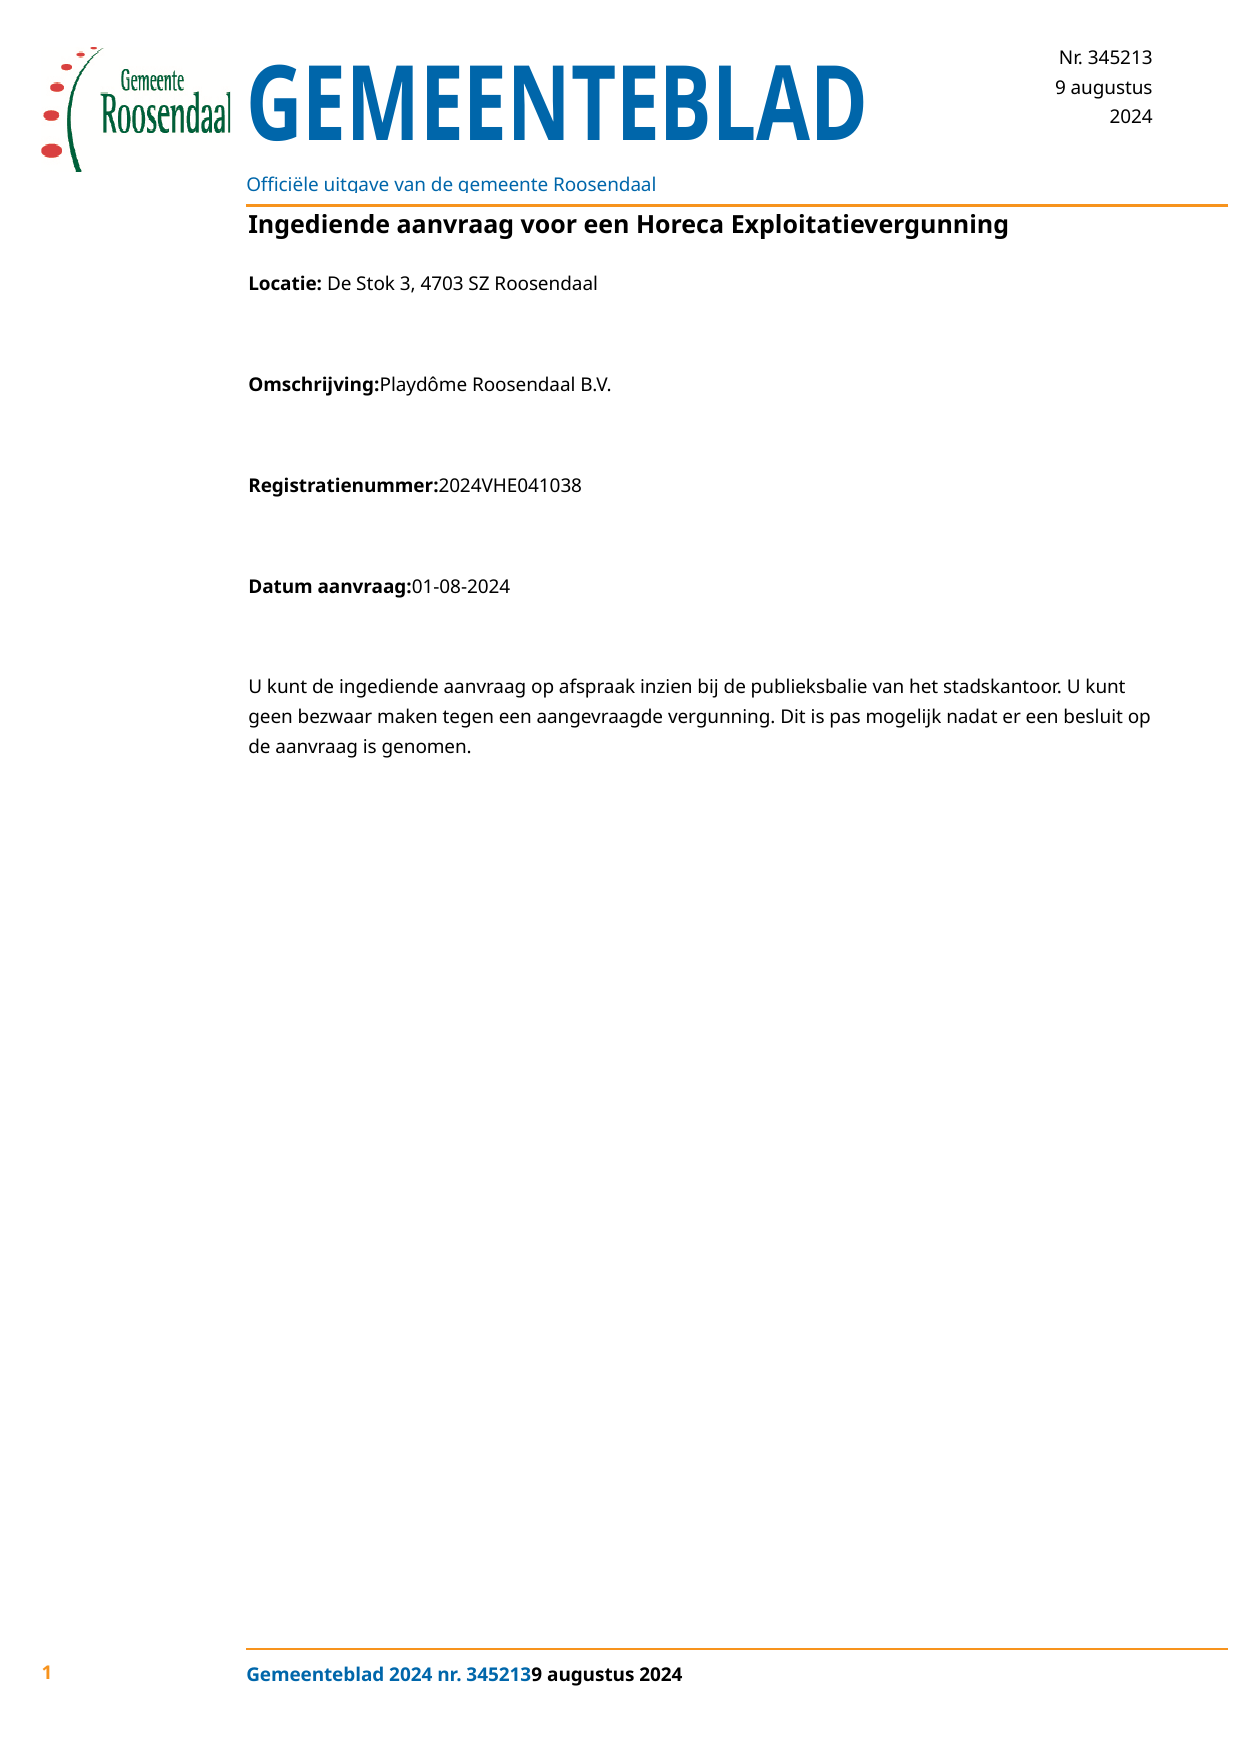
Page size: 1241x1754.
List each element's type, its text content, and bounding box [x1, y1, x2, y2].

text Omschrijving:Playdôme Roosendaal B.V. [248, 371, 1152, 397]
text Registratienummer:2024VHE041038 [248, 472, 1152, 498]
text Locatie: De Stok 3, 4703 SZ Roosendaal [248, 270, 1152, 296]
text U kunt de ingediende aanvraag op afspraak inzien bij de publieksbalie van het stadskantoor. U kunt geen bezwaar maken tegen een aangevraagde vergunning. Dit is pas mogelijk nadat er een besluit op de aanvraag is genomen. [248, 674, 1152, 758]
picture [41, 47, 231, 172]
text Datum aanvraag:01-08-2024 [248, 573, 1152, 598]
text Ingediende aanvraag voor een Horeca Exploitatievergunning [248, 207, 1152, 241]
